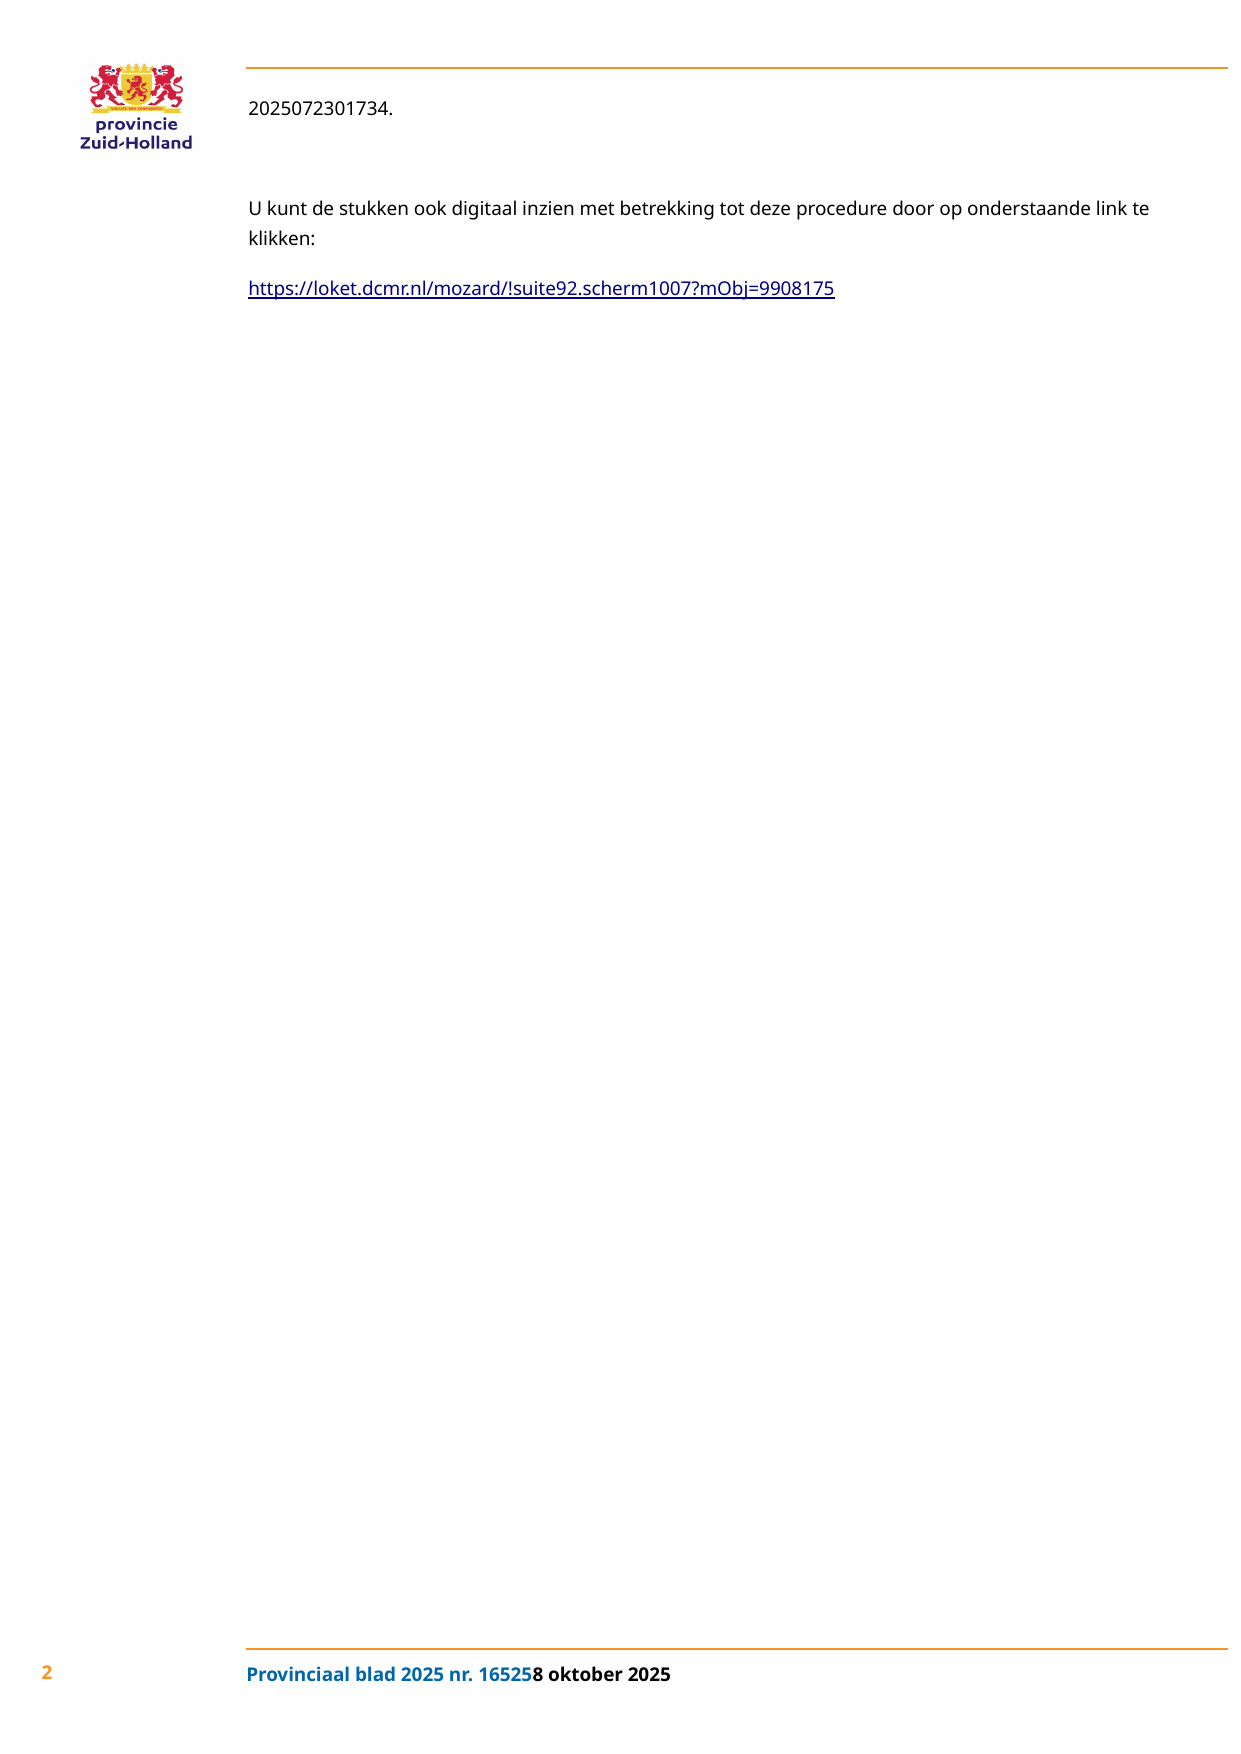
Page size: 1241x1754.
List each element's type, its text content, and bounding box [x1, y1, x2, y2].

text 2025072301734. [248, 95, 1152, 121]
text https://loket.dcmr.nl/mozard/!suite92.scherm1007?mObj=9908175 [248, 276, 1152, 301]
text U kunt de stukken ook digitaal inzien met betrekking tot deze procedure door op onderstaande link te klikken: [248, 196, 1152, 251]
picture [41, 47, 231, 172]
